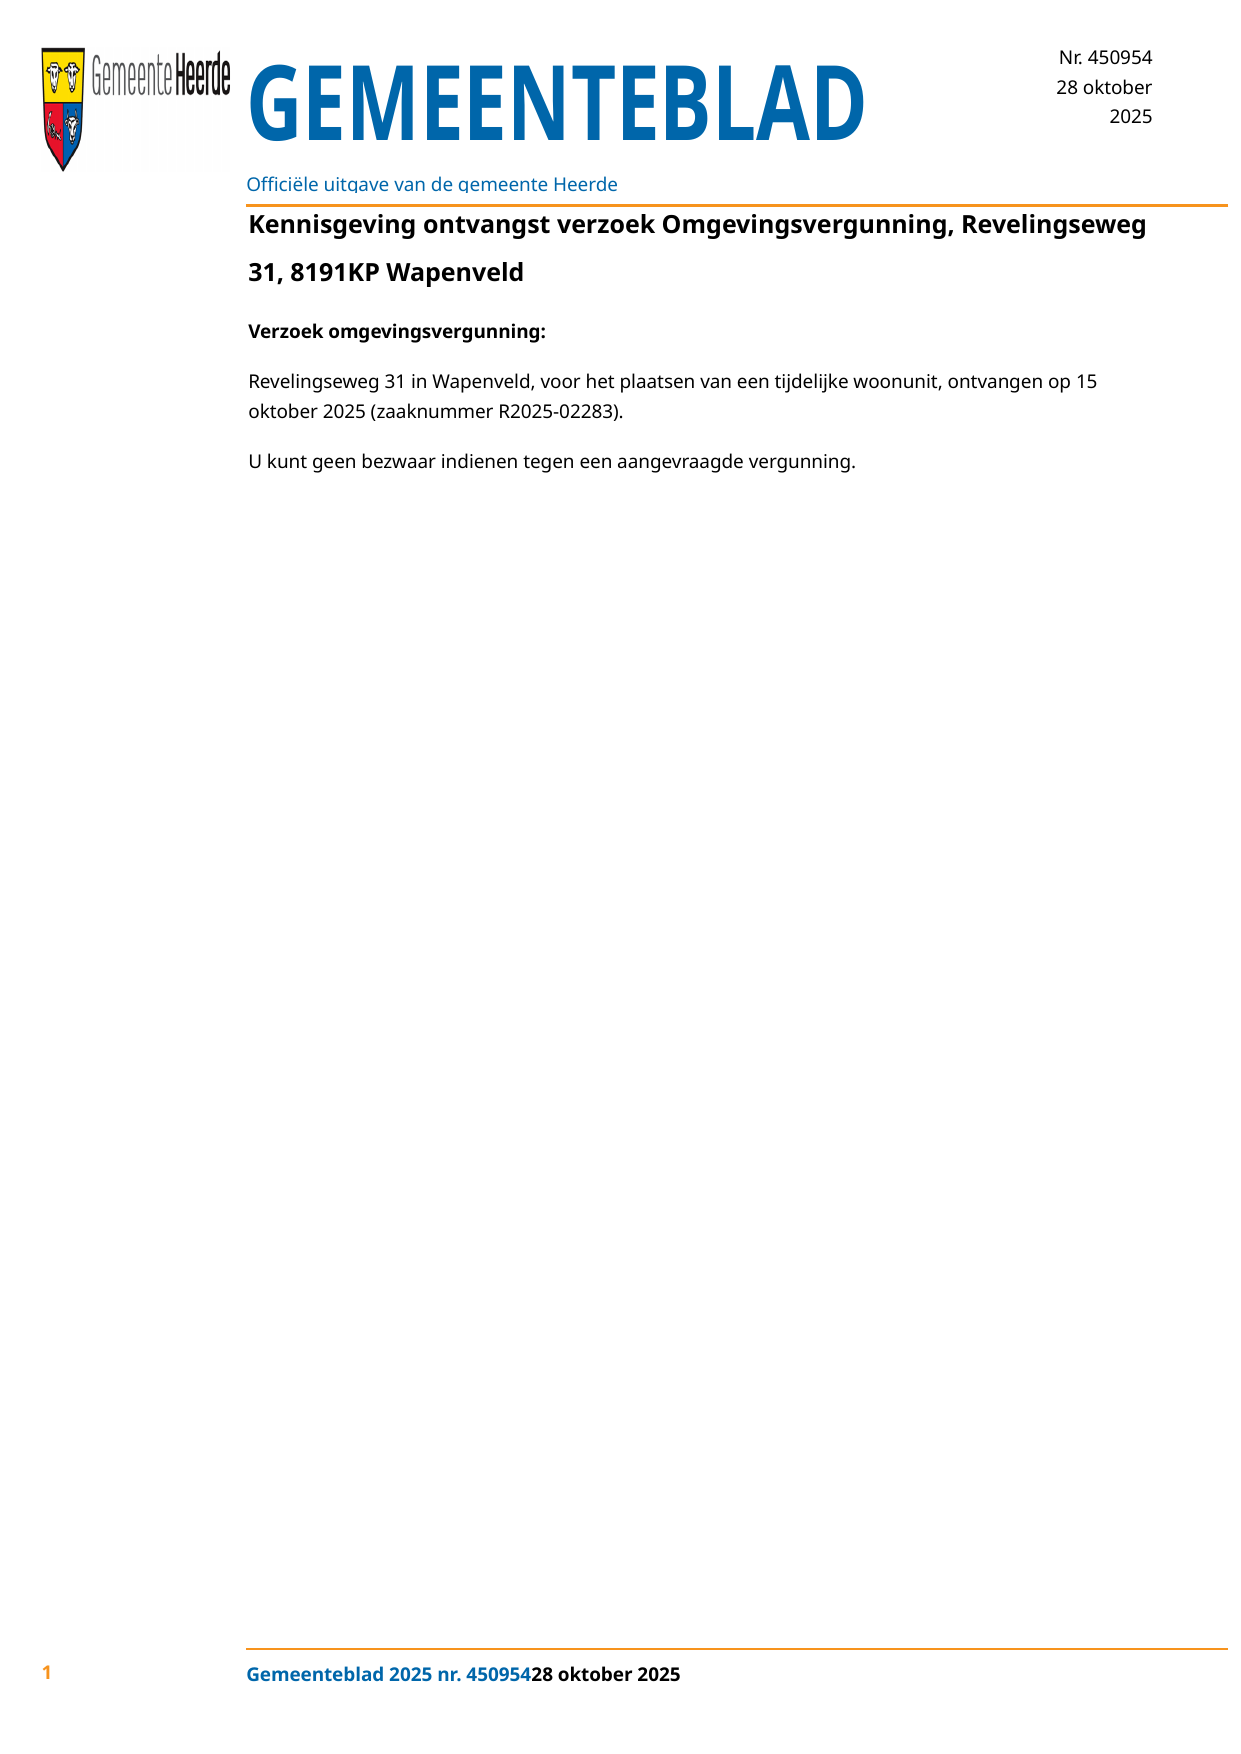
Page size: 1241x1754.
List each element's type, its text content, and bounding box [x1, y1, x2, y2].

picture [41, 47, 231, 172]
text U kunt geen bezwaar indienen tegen een aangevraagde vergunning. [248, 448, 1152, 474]
text Revelingseweg 31 in Wapenveld, voor het plaatsen van een tijdelijke woonunit, ontvangen op 15 oktober 2025 (zaaknummer R2025-02283). [248, 368, 1152, 424]
text Verzoek omgevingsvergunning: [248, 318, 1152, 344]
text Kennisgeving ontvangst verzoek Omgevingsvergunning, Revelingseweg 31, 8191KP Wapenveld [248, 207, 1152, 288]
